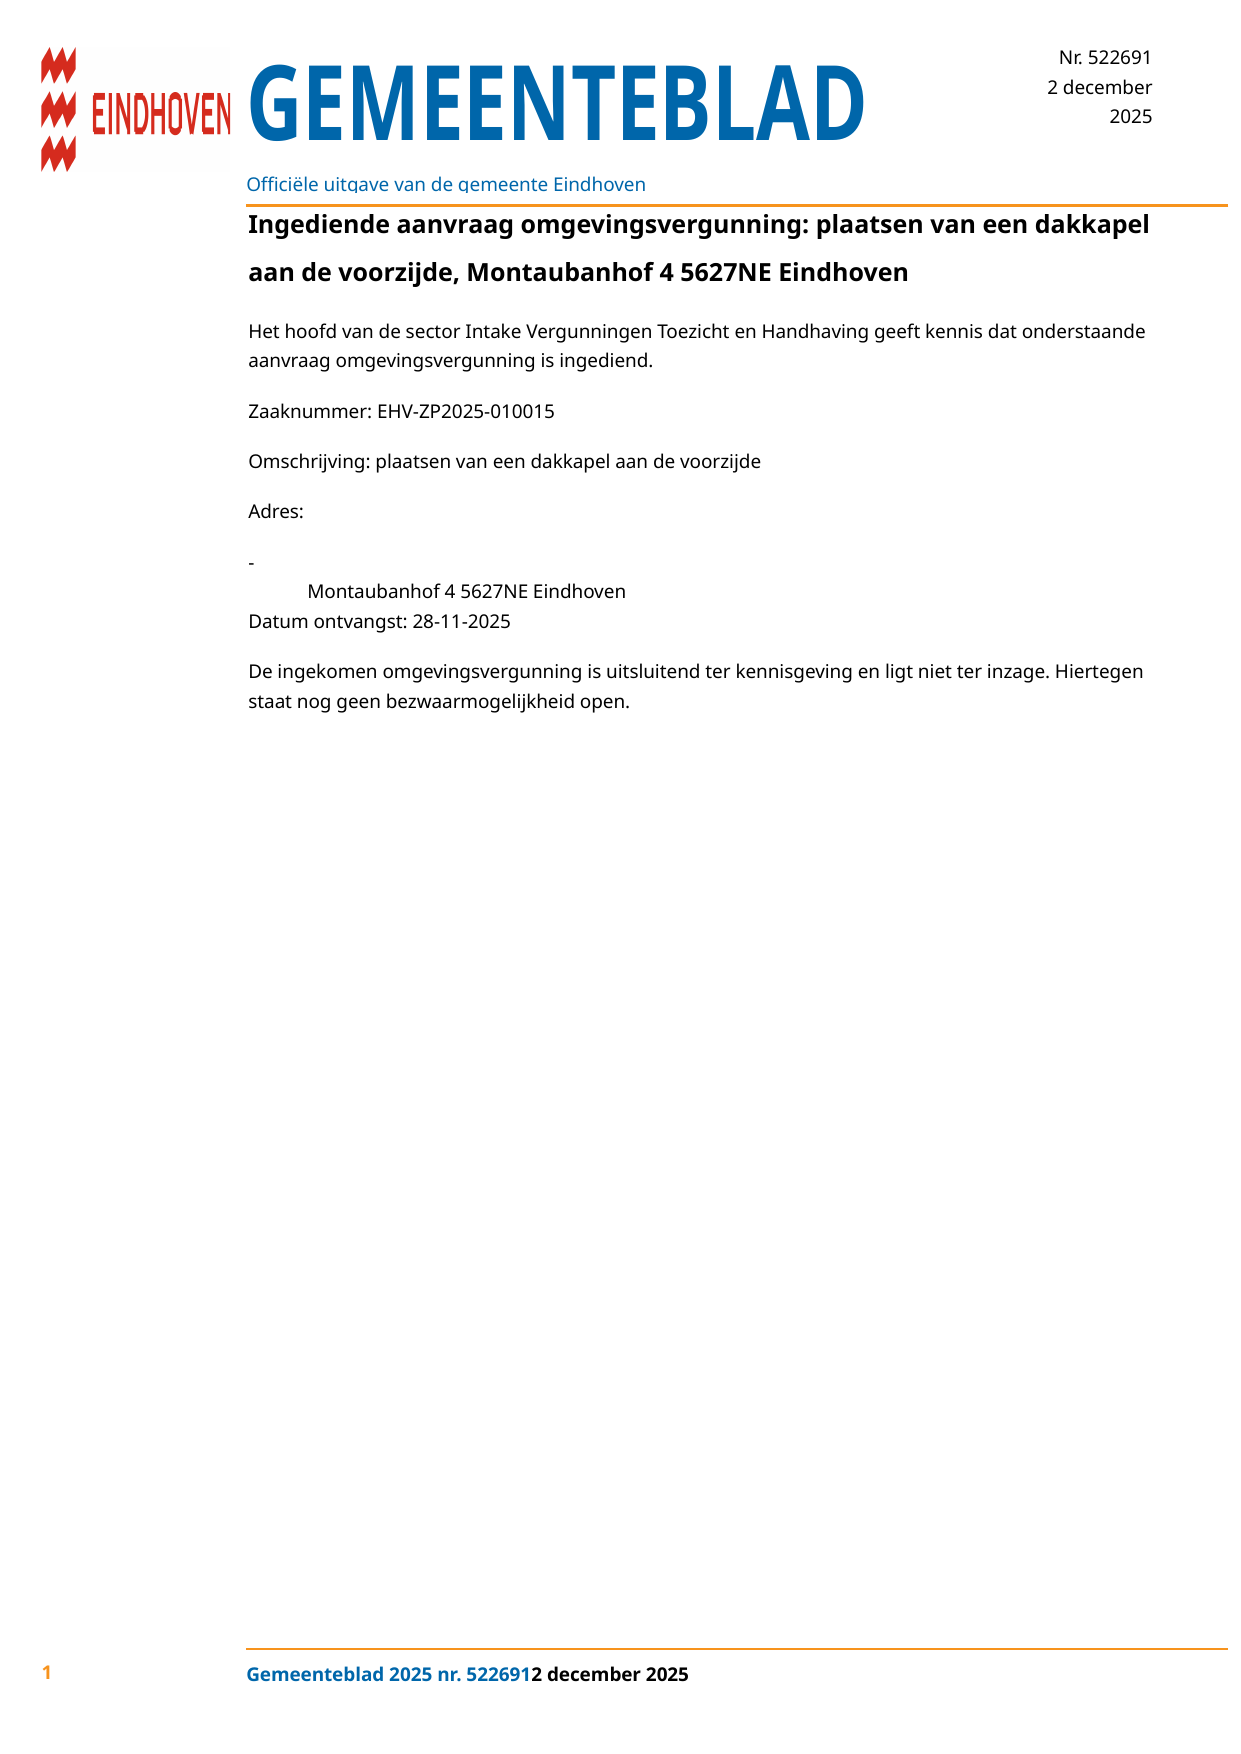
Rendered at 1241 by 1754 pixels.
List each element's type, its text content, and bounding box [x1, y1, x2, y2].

text Ingediende aanvraag omgevingsvergunning: plaatsen van een dakkapel aan de voorzijde, Montaubanhof 4 5627NE Eindhoven [248, 207, 1152, 288]
text Het hoofd van de sector Intake Vergunningen Toezicht en Handhaving geeft kennis dat onderstaande aanvraag omgevingsvergunning is ingediend. [248, 318, 1152, 373]
text Zaaknummer: EHV-ZP2025-010015 [248, 398, 1152, 424]
picture [41, 47, 231, 172]
text De ingekomen omgevingsvergunning is uitsluitend ter kennisgeving en ligt niet ter inzage. Hiertegen staat nog geen bezwaarmogelijkheid open. [248, 659, 1152, 714]
list Montaubanhof 4 5627NE Eindhoven [248, 579, 1152, 604]
text Adres: [248, 499, 1152, 524]
text Datum ontvangst: 28-11-2025 [248, 608, 1152, 634]
text Omschrijving: plaatsen van een dakkapel aan de voorzijde [248, 448, 1152, 474]
